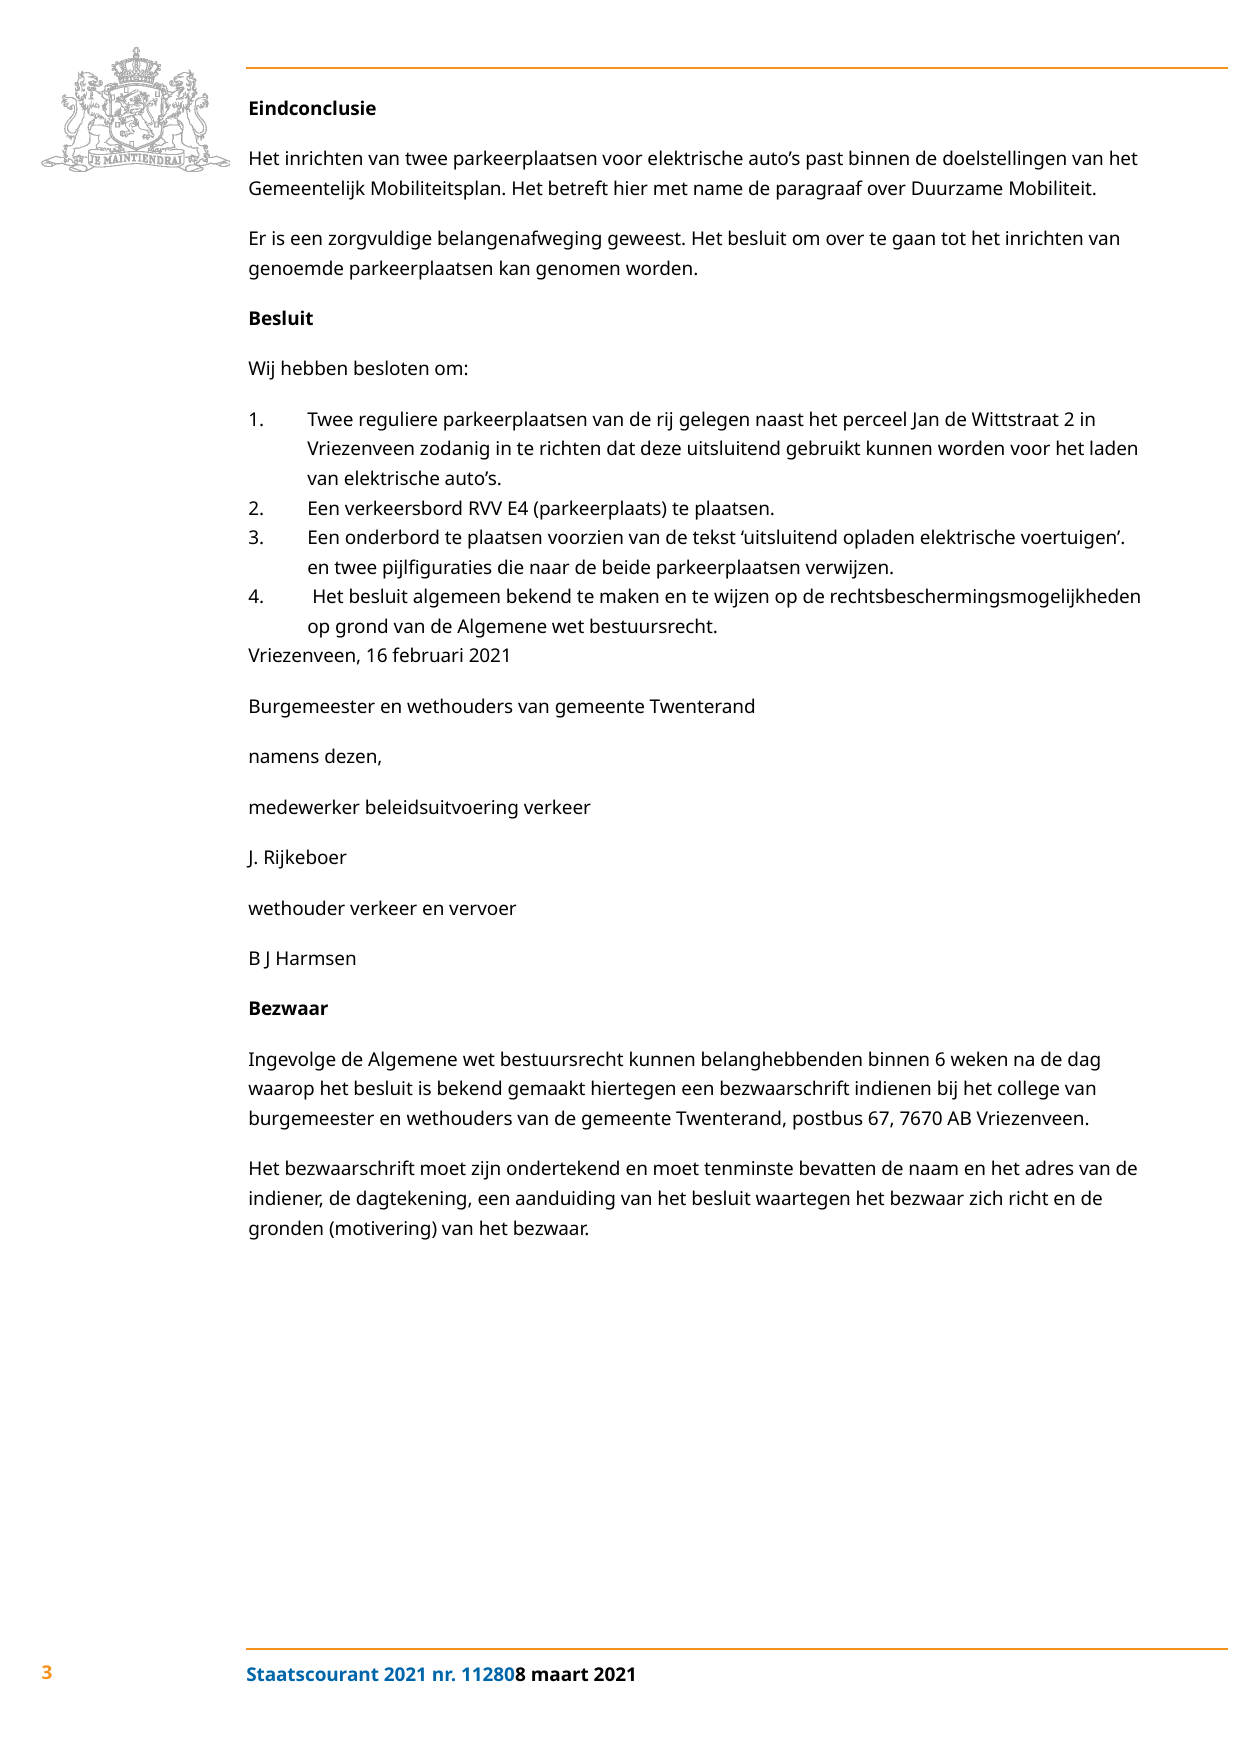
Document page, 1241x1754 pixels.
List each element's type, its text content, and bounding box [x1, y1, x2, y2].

list Een verkeersbord RVV E4 (parkeerplaats) te plaatsen. [248, 495, 1152, 521]
text wethouder verkeer en vervoer [248, 895, 1152, 921]
text medewerker beleidsuitvoering verkeer [248, 794, 1152, 820]
text Bezwaar [248, 996, 1152, 1021]
text Besluit [248, 305, 1152, 331]
list Een onderbord te plaatsen voorzien van de tekst ‘uitsluitend opladen elektrische voertuigen’. [248, 524, 1152, 550]
text Ingevolge de Algemene wet bestuursrecht kunnen belanghebbenden binnen 6 weken na de dag waarop het besluit is bekend gemaakt hiertegen een bezwaarschrift indienen bij het college van burgemeester en wethouders van de gemeente Twenterand, postbus 67, 7670 AB Vriezenveen. [248, 1046, 1152, 1131]
text Burgemeester en wethouders van gemeente Twenterand [248, 693, 1152, 719]
text Wij hebben besloten om: [248, 356, 1152, 381]
picture [41, 47, 231, 172]
text Het inrichten van twee parkeerplaatsen voor elektrische auto’s past binnen de doelstellingen van het Gemeentelijk Mobiliteitsplan. Het betreft hier met name de paragraaf over Duurzame Mobiliteit. [248, 145, 1152, 201]
text B J Harmsen [248, 945, 1152, 971]
list Het besluit algemeen bekend te maken en te wijzen op de rechtsbeschermingsmogelijkheden op grond van de Algemene wet bestuursrecht. [248, 583, 1152, 639]
list en twee pijlfiguraties die naar de beide parkeerplaatsen verwijzen. [248, 554, 1152, 580]
text Het bezwaarschrift moet zijn ondertekend en moet tenminste bevatten de naam en het adres van de indiener, de dagtekening, een aanduiding van het besluit waartegen het bezwaar zich richt en de gronden (motivering) van het bezwaar. [248, 1156, 1152, 1241]
text Eindconclusie [248, 95, 1152, 121]
text Er is een zorgvuldige belangenafweging geweest. Het besluit om over te gaan tot het inrichten van genoemde parkeerplaatsen kan genomen worden. [248, 225, 1152, 281]
text J. Rijkeboer [248, 844, 1152, 870]
list Twee reguliere parkeerplaatsen van de rij gelegen naast het perceel Jan de Wittstraat 2 in Vriezenveen zodanig in te richten dat deze uitsluitend gebruikt kunnen worden voor het laden van elektrische auto’s. [248, 406, 1152, 491]
text Vriezenveen, 16 februari 2021 [248, 643, 1152, 668]
text namens dezen, [248, 743, 1152, 769]
